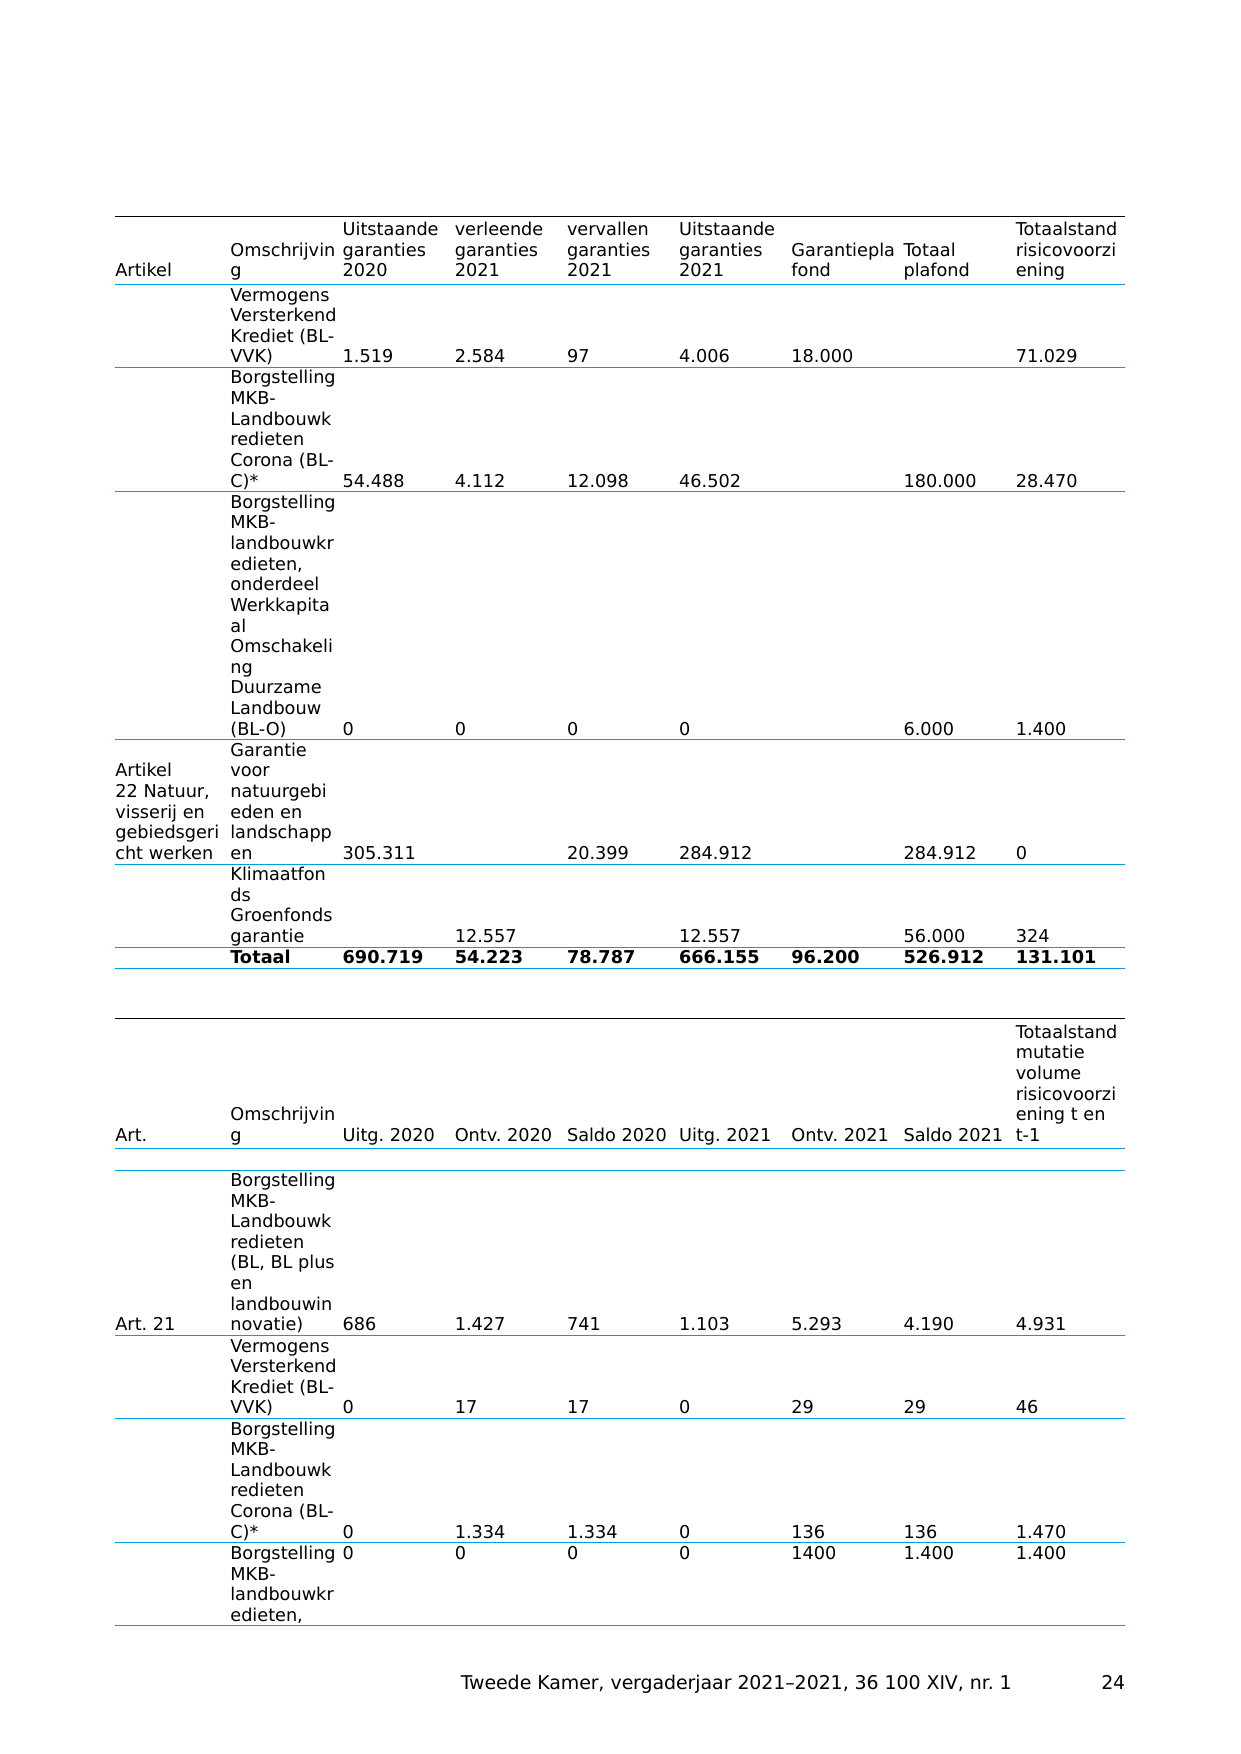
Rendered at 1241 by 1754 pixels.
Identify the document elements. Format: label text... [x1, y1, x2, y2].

table_cell 1400 [788, 1543, 900, 1625]
table_cell 12.557 [452, 865, 564, 947]
table_cell [115, 1149, 227, 1169]
table_cell 1.427 [452, 1171, 564, 1335]
table_cell [1013, 1149, 1125, 1169]
table_header Overzicht verstrekte garanties (x1000) [115, 191, 1125, 216]
table_cell [564, 865, 676, 947]
table_cell 686 [340, 1171, 452, 1335]
table_cell [115, 865, 227, 947]
table_cell [115, 1543, 227, 1625]
table_cell [900, 285, 1013, 367]
table_cell Saldo 2020 [564, 1019, 676, 1148]
table_cell [115, 285, 227, 367]
table_cell Borgstelling MKB- Landbouwkredieten (BL, BL plus en landbouwinnovatie) [227, 1171, 339, 1335]
table_cell Artikel [115, 217, 227, 284]
table_cell Saldo 2021 [900, 1019, 1013, 1148]
table_cell Ontv. 2021 [788, 1019, 900, 1148]
table_cell 0 [676, 1336, 788, 1418]
table_cell 28.470 [1013, 368, 1125, 491]
table_cell [788, 492, 900, 739]
table_cell 305.311 [340, 740, 452, 863]
table_cell Klimaatfonds Groenfonds garantie [227, 865, 339, 947]
table_cell 20.399 [564, 740, 676, 863]
table_cell 0 [452, 1543, 564, 1625]
table_cell 4.190 [900, 1171, 1013, 1335]
table_cell 741 [564, 1171, 676, 1335]
table_cell 0 [564, 492, 676, 739]
table_cell Totaalstand risicovoorziening [1013, 217, 1125, 284]
table_cell 12.557 [676, 865, 788, 947]
table_cell 0 [340, 492, 452, 739]
table_cell 1.519 [340, 285, 452, 367]
table_cell 0 [452, 492, 564, 739]
table_cell vervallen garanties 2021 [564, 217, 676, 284]
table_cell 4.931 [1013, 1171, 1125, 1335]
table_cell 666.155 [676, 948, 788, 968]
table_cell Borgstelling MKB- Landbouwkredieten Corona (BL-C)* [227, 1419, 339, 1542]
table_cell [900, 1149, 1013, 1169]
table_cell 5.293 [788, 1171, 900, 1335]
table_cell [452, 740, 564, 863]
table_cell [115, 368, 227, 491]
table_cell [115, 948, 227, 968]
table_cell [115, 1336, 227, 1418]
table_cell [340, 865, 452, 947]
table_cell 0 [564, 1543, 676, 1625]
table_cell 0 [676, 492, 788, 739]
table_cell verleende garanties 2021 [452, 217, 564, 284]
table_cell 18.000 [788, 285, 900, 367]
table_cell 78.787 [564, 948, 676, 968]
table_cell 1.400 [1013, 1543, 1125, 1625]
table_cell 54.488 [340, 368, 452, 491]
table_cell Art. 21 [115, 1171, 227, 1335]
table_cell 4.112 [452, 368, 564, 491]
table_cell 690.719 [340, 948, 452, 968]
table_cell [115, 492, 227, 739]
table_cell Vermogens Versterkend Krediet (BL-VVK) [227, 1336, 339, 1418]
table_cell Borgstelling MKB- Landbouwkredieten Corona (BL-C)* [227, 368, 339, 491]
table_cell 54.223 [452, 948, 564, 968]
table_cell Omschrijving [227, 1019, 339, 1148]
table_cell 1.103 [676, 1171, 788, 1335]
table_cell 17 [452, 1336, 564, 1418]
table_cell [788, 740, 900, 863]
table_cell Uitstaande garanties 2020 [340, 217, 452, 284]
table_cell Uitstaande garanties 2021 [676, 217, 788, 284]
table_cell 1.470 [1013, 1419, 1125, 1542]
table_cell [788, 368, 900, 491]
table_cell 97 [564, 285, 676, 367]
table_cell 29 [788, 1336, 900, 1418]
table_cell [564, 1149, 676, 1169]
table_cell Totaal [227, 948, 339, 968]
table_cell 1.400 [900, 1543, 1013, 1625]
table_cell 56.000 [900, 865, 1013, 947]
table_cell 1.400 [1013, 492, 1125, 739]
table_cell Vermogens Versterkend Krediet (BL-VVK) [227, 285, 339, 367]
table_cell 71.029 [1013, 285, 1125, 367]
table_cell [115, 1419, 227, 1542]
table_cell 0 [676, 1543, 788, 1625]
table_cell 12.098 [564, 368, 676, 491]
table_cell Totaalstand mutatie volume risicovoorziening t en t-1 [1013, 1019, 1125, 1148]
table_cell 180.000 [900, 368, 1013, 491]
table_cell 2.584 [452, 285, 564, 367]
table_cell 324 [1013, 865, 1125, 947]
table_cell [788, 1149, 900, 1169]
table_cell Borgstelling MKB-landbouwkredieten, onderdeel Werkkapitaal Omschakeling Duurzame Landbouw (BL-O) [227, 492, 339, 739]
table_cell [340, 1149, 452, 1169]
table_cell 284.912 [676, 740, 788, 863]
table_cell 284.912 [900, 740, 1013, 863]
table_cell Borgstelling MKB-landbouwkredieten, [227, 1543, 339, 1625]
table_cell [788, 865, 900, 947]
table_header Overzicht uitgaven en ontvangsten garanties (x1000) [115, 993, 1125, 1018]
table_cell 96.200 [788, 948, 900, 968]
table_cell Uitg. 2021 [676, 1019, 788, 1148]
table_cell Ontv. 2020 [452, 1019, 564, 1148]
table_cell Artikel 22 Natuur, visserij en gebiedsgericht werken [115, 740, 227, 863]
table_cell Garantie voor natuurgebieden en landschappen [227, 740, 339, 863]
table_cell [227, 1149, 339, 1169]
table_cell 29 [900, 1336, 1013, 1418]
table_cell 526.912 [900, 948, 1013, 968]
table_cell Omschrijving [227, 217, 339, 284]
table_cell Garantieplafond [788, 217, 900, 284]
table_cell 0 [340, 1336, 452, 1418]
table_cell 0 [340, 1543, 452, 1625]
table_cell 1.334 [452, 1419, 564, 1542]
table_cell 131.101 [1013, 948, 1125, 968]
table_cell [676, 1149, 788, 1169]
table_cell [452, 1149, 564, 1169]
table_cell 0 [676, 1419, 788, 1542]
table_cell 17 [564, 1336, 676, 1418]
table_cell 46.502 [676, 368, 788, 491]
table_cell 136 [900, 1419, 1013, 1542]
table_cell 4.006 [676, 285, 788, 367]
table_cell Art. [115, 1019, 227, 1148]
table_cell 1.334 [564, 1419, 676, 1542]
table_cell Uitg. 2020 [340, 1019, 452, 1148]
table_cell 136 [788, 1419, 900, 1542]
table_cell 0 [1013, 740, 1125, 863]
table_cell 0 [340, 1419, 452, 1542]
table_cell 6.000 [900, 492, 1013, 739]
table_cell Totaal plafond [900, 217, 1013, 284]
table_cell 46 [1013, 1336, 1125, 1418]
